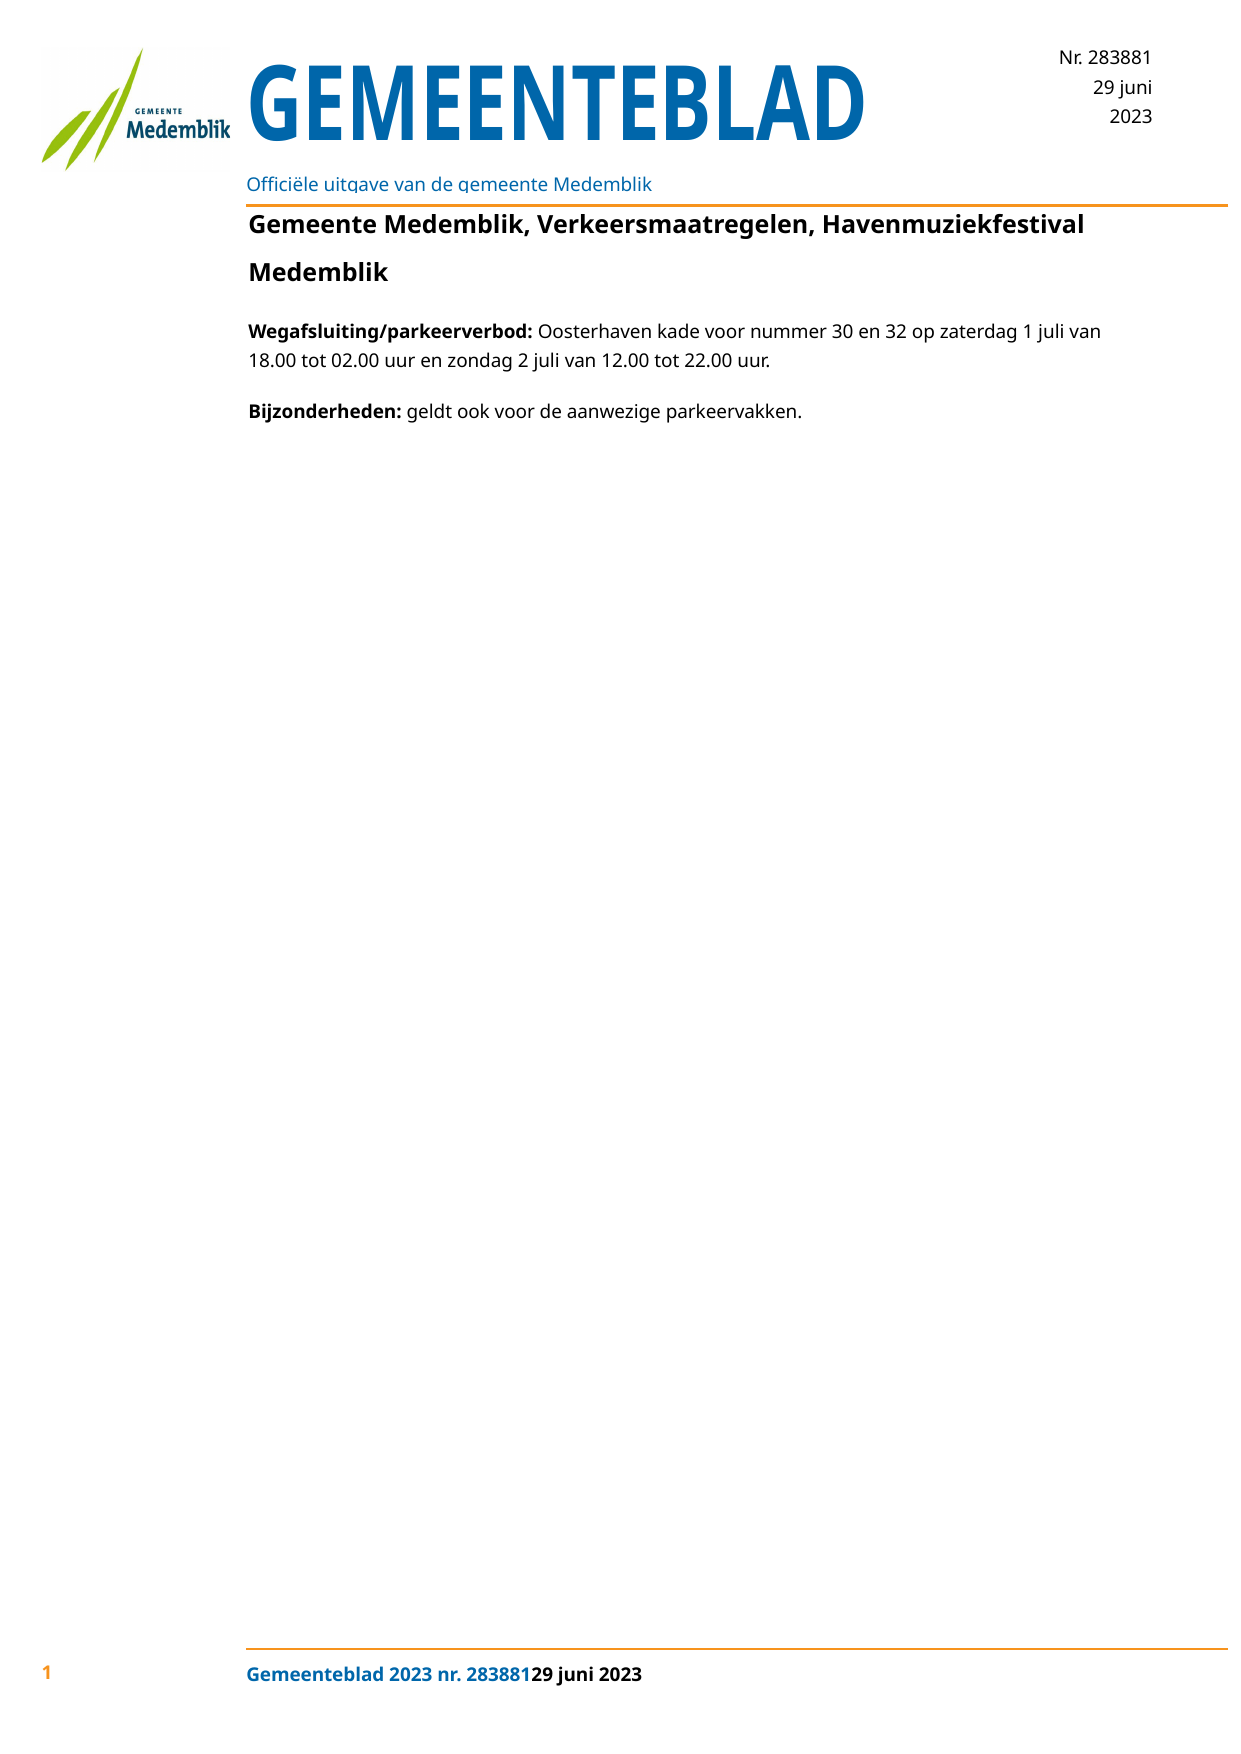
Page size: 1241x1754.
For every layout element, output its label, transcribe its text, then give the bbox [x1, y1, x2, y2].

text Gemeente Medemblik, Verkeersmaatregelen, Havenmuziekfestival Medemblik [248, 207, 1152, 288]
text Wegafsluiting/parkeerverbod: Oosterhaven kade voor nummer 30 en 32 op zaterdag 1 juli van 18.00 tot 02.00 uur en zondag 2 juli van 12.00 tot 22.00 uur. [248, 318, 1152, 373]
text Bijzonderheden: geldt ook voor de aanwezige parkeervakken. [248, 398, 1152, 424]
picture [41, 47, 231, 172]
